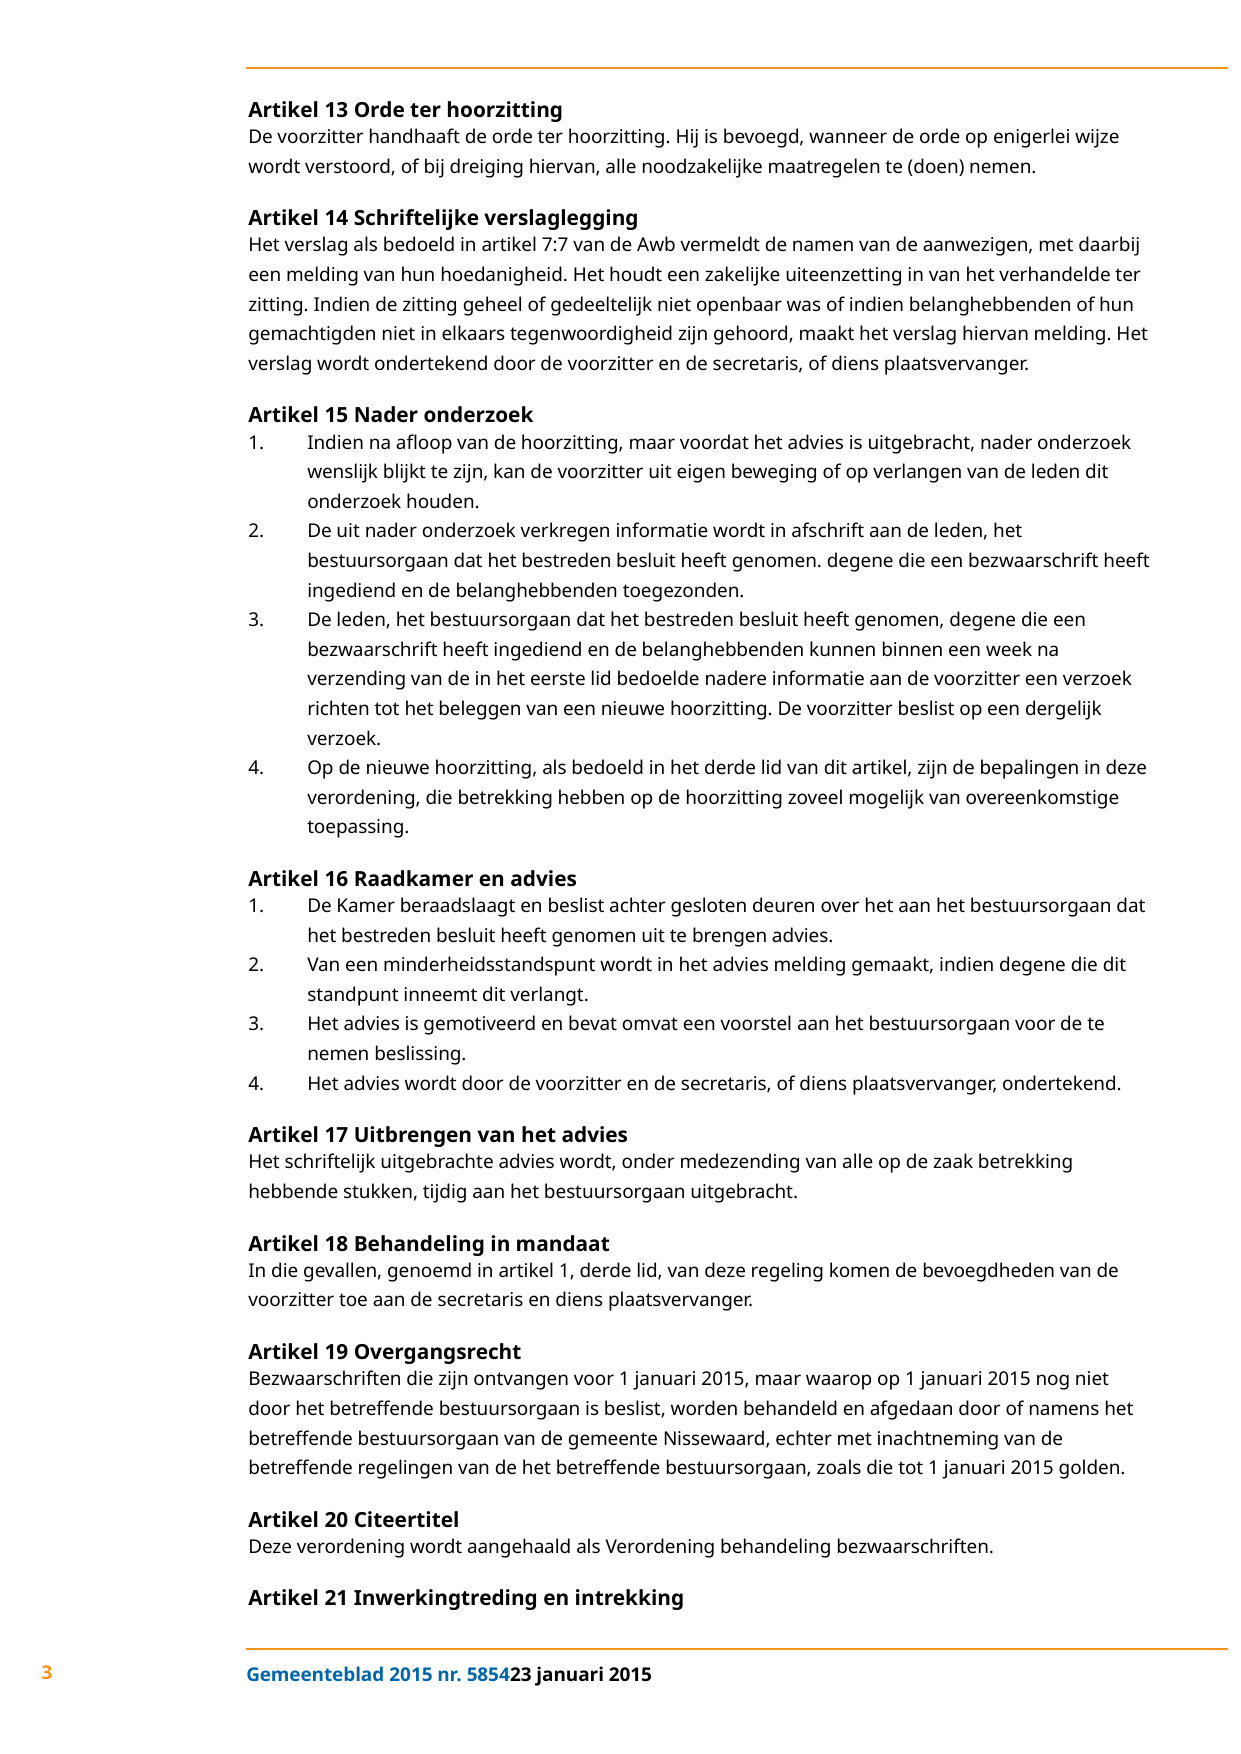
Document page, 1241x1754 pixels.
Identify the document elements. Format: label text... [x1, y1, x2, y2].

text Artikel 18 Behandeling in mandaat [248, 1229, 1152, 1257]
picture [41, 47, 231, 172]
text Artikel 21 Inwerkingtreding en intrekking [248, 1583, 1152, 1612]
list Van een minderheidsstandspunt wordt in het advies melding gemaakt, indien degene die dit standpunt inneemt dit verlangt. [248, 951, 1152, 1007]
text In die gevallen, genoemd in artikel 1, derde lid, van deze regeling komen de bevoegdheden van de voorzitter toe aan de secretaris en diens plaatsvervanger. [248, 1257, 1152, 1312]
text Artikel 19 Overgangsrecht [248, 1337, 1152, 1366]
text Artikel 15 Nader onderzoek [248, 400, 1152, 429]
text Het verslag als bedoeld in artikel 7:7 van de Awb vermeldt de namen van de aanwezigen, met daarbij een melding van hun hoedanigheid. Het houdt een zakelijke uiteenzetting in van het verhandelde ter zitting. Indien de zitting geheel of gedeeltelijk niet openbaar was of indien belanghebbenden of hun gemachtigden niet in elkaars tegenwoordigheid zijn gehoord, maakt het verslag hiervan melding. Het verslag wordt ondertekend door de voorzitter en de secretaris, of diens plaatsvervanger. [248, 232, 1152, 376]
text Artikel 17 Uitbrengen van het advies [248, 1120, 1152, 1149]
text Deze verordening wordt aangehaald als Verordening behandeling bezwaarschriften. [248, 1533, 1152, 1559]
list Het advies is gemotiveerd en bevat omvat een voorstel aan het bestuursorgaan voor de te nemen beslissing. [248, 1011, 1152, 1066]
text Bezwaarschriften die zijn ontvangen voor 1 januari 2015, maar waarop op 1 januari 2015 nog niet door het betreffende bestuursorgaan is beslist, worden behandeld en afgedaan door of namens het betreffende bestuursorgaan van de gemeente Nissewaard, echter met inachtneming van de betreffende regelingen van de het betreffende bestuursorgaan, zoals die tot 1 januari 2015 golden. [248, 1366, 1152, 1480]
text Artikel 20 Citeertitel [248, 1505, 1152, 1533]
text Artikel 14 Schriftelijke verslaglegging [248, 203, 1152, 232]
text Het schriftelijk uitgebrachte advies wordt, onder medezending van alle op de zaak betrekking hebbende stukken, tijdig aan het bestuursorgaan uitgebracht. [248, 1149, 1152, 1204]
list De Kamer beraadslaagt en beslist achter gesloten deuren over het aan het bestuursorgaan dat het bestreden besluit heeft genomen uit te brengen advies. [248, 892, 1152, 948]
text Artikel 13 Orde ter hoorzitting [248, 95, 1152, 123]
list De uit nader onderzoek verkregen informatie wordt in afschrift aan de leden, het bestuursorgaan dat het bestreden besluit heeft genomen. degene die een bezwaarschrift heeft ingediend en de belanghebbenden toegezonden. [248, 518, 1152, 602]
text De voorzitter handhaaft de orde ter hoorzitting. Hij is bevoegd, wanneer de orde op enigerlei wijze wordt verstoord, of bij dreiging hiervan, alle noodzakelijke maatregelen te (doen) nemen. [248, 123, 1152, 178]
list Indien na afloop van de hoorzitting, maar voordat het advies is uitgebracht, nader onderzoek wenslijk blijkt te zijn, kan de voorzitter uit eigen beweging of op verlangen van de leden dit onderzoek houden. [248, 429, 1152, 514]
list De leden, het bestuursorgaan dat het bestreden besluit heeft genomen, degene die een bezwaarschrift heeft ingediend en de belanghebbenden kunnen binnen een week na verzending van de in het eerste lid bedoelde nadere informatie aan de voorzitter een verzoek richten tot het beleggen van een nieuwe hoorzitting. De voorzitter beslist op een dergelijk verzoek. [248, 606, 1152, 750]
list Op de nieuwe hoorzitting, als bedoeld in het derde lid van dit artikel, zijn de bepalingen in deze verordening, die betrekking hebben op de hoorzitting zoveel mogelijk van overeenkomstige toepassing. [248, 754, 1152, 839]
list Het advies wordt door de voorzitter en de secretaris, of diens plaatsvervanger, ondertekend. [248, 1070, 1152, 1096]
text Artikel 16 Raadkamer en advies [248, 864, 1152, 892]
